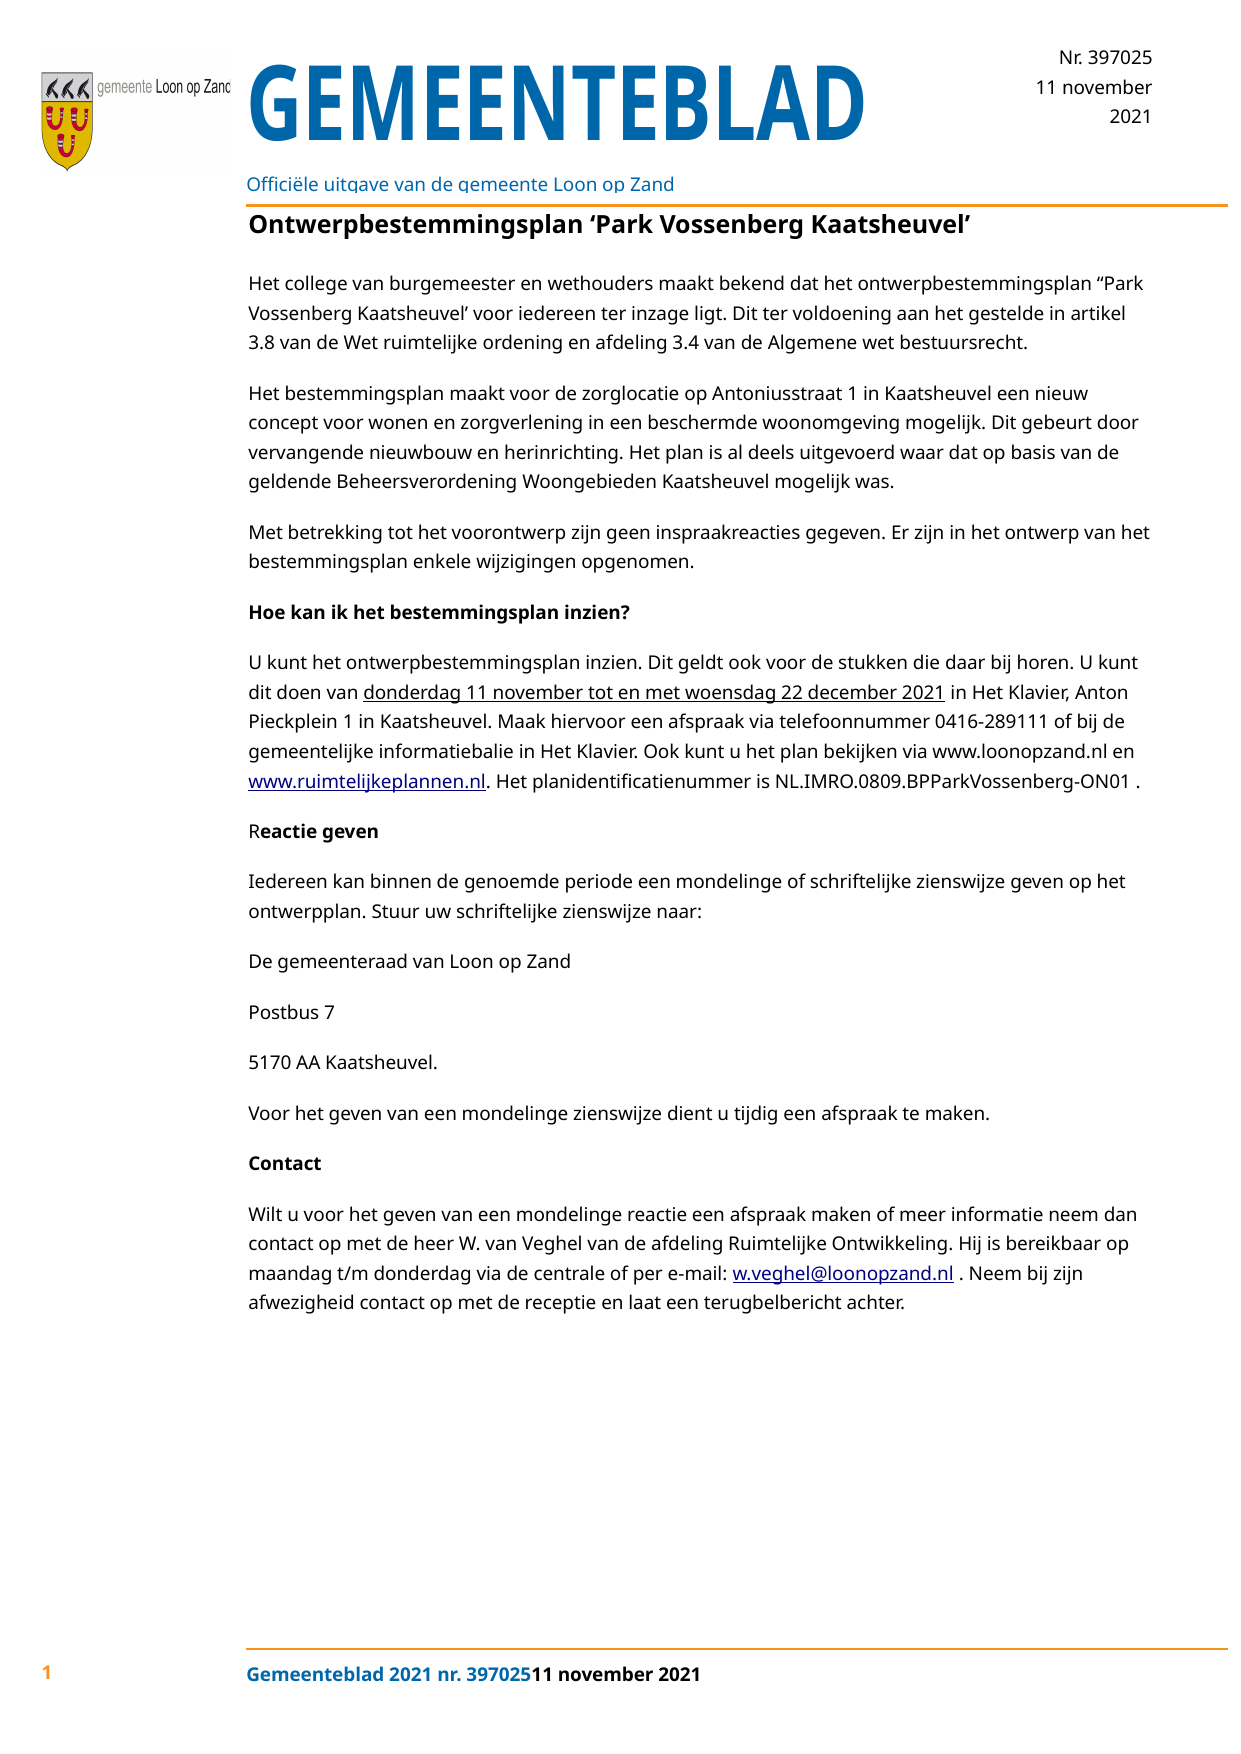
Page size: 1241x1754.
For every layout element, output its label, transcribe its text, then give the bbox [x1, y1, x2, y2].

text Met betrekking tot het voorontwerp zijn geen inspraakreacties gegeven. Er zijn in het ontwerp van het bestemmingsplan enkele wijzigingen opgenomen. [248, 519, 1152, 574]
picture [41, 47, 231, 172]
text Ontwerpbestemmingsplan ‘Park Vossenberg Kaatsheuvel’ [248, 207, 1152, 241]
text Wilt u voor het geven van een mondelinge reactie een afspraak maken of meer informatie neem dan contact op met de heer W. van Veghel van de afdeling Ruimtelijke Ontwikkeling. Hij is bereikbaar op maandag t/m donderdag via de centrale of per e-mail: w.veghel@loonopzand.nl . Neem bij zijn afwezigheid contact op met de receptie en laat een terugbelbericht achter. [248, 1201, 1152, 1315]
text Het college van burgemeester en wethouders maakt bekend dat het ontwerpbestemmingsplan “Park Vossenberg Kaatsheuvel’ voor iedereen ter inzage ligt. Dit ter voldoening aan het gestelde in artikel 3.8 van de Wet ruimtelijke ordening en afdeling 3.4 van de Algemene wet bestuursrecht. [248, 270, 1152, 355]
text De gemeenteraad van Loon op Zand [248, 949, 1152, 974]
text Reactie geven [248, 818, 1152, 844]
text Postbus 7 [248, 999, 1152, 1025]
text 5170 AA Kaatsheuvel. [248, 1049, 1152, 1075]
text Contact [248, 1150, 1152, 1176]
text Het bestemmingsplan maakt voor de zorglocatie op Antoniusstraat 1 in Kaatsheuvel een nieuw concept voor wonen en zorgverlening in een beschermde woonomgeving mogelijk. Dit gebeurt door vervangende nieuwbouw en herinrichting. Het plan is al deels uitgevoerd waar dat op basis van de geldende Beheersverordening Woongebieden Kaatsheuvel mogelijk was. [248, 380, 1152, 494]
text Voor het geven van een mondelinge zienswijze dient u tijdig een afspraak te maken. [248, 1100, 1152, 1126]
text U kunt het ontwerpbestemmingsplan inzien. Dit geldt ook voor de stukken die daar bij horen. U kunt dit doen van donderdag 11 november tot en met woensdag 22 december 2021 in Het Klavier, Anton Pieckplein 1 in Kaatsheuvel. Maak hiervoor een afspraak via telefoonnummer 0416-289111 of bij de gemeentelijke informatiebalie in Het Klavier. Ook kunt u het plan bekijken via www.loonopzand.nl en www.ruimtelijkeplannen.nl. Het planidentificatienummer is NL.IMRO.0809.BPParkVossenberg-ON01 . [248, 649, 1152, 793]
text Iedereen kan binnen de genoemde periode een mondelinge of schriftelijke zienswijze geven op het ontwerpplan. Stuur uw schriftelijke zienswijze naar: [248, 869, 1152, 924]
text Hoe kan ik het bestemmingsplan inzien? [248, 599, 1152, 625]
